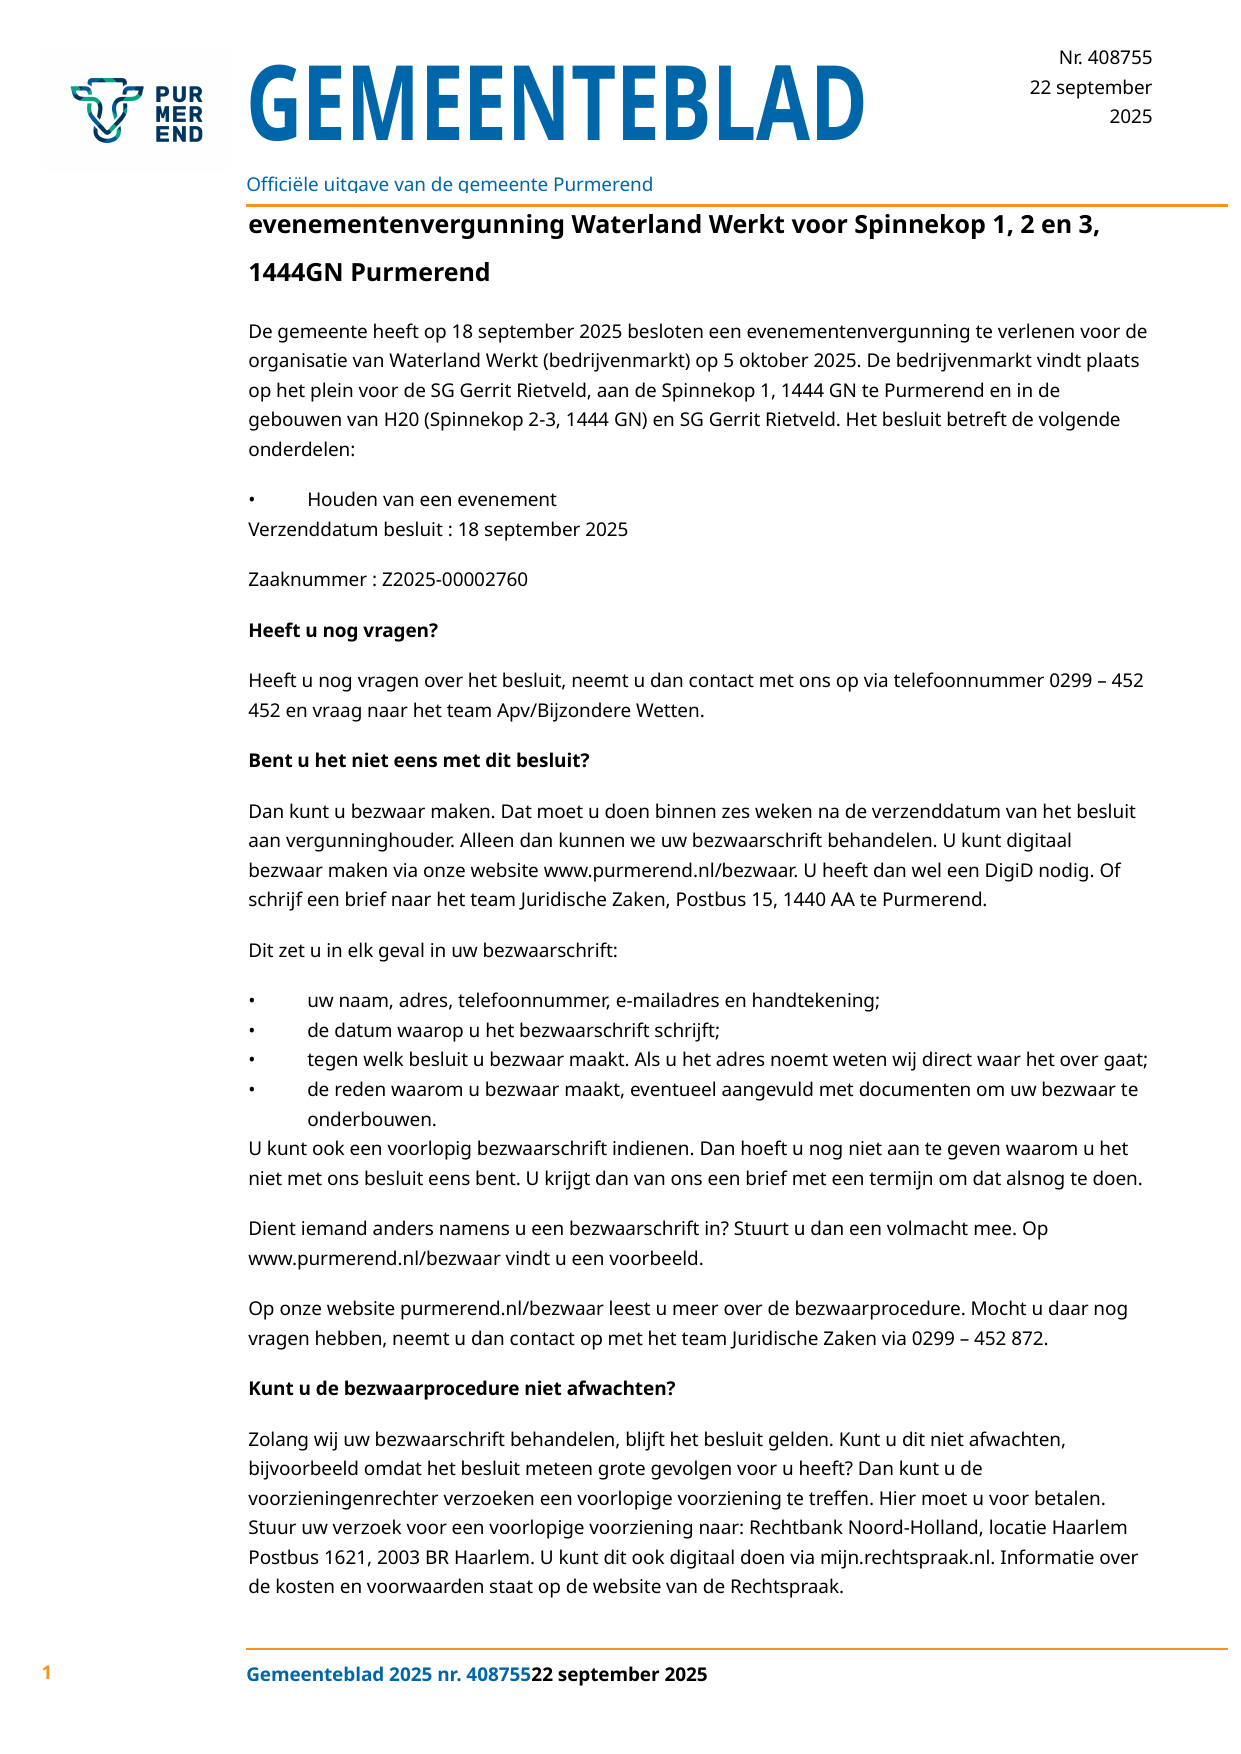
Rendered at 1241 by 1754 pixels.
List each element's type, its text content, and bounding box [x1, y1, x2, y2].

text Dan kunt u bezwaar maken. Dat moet u doen binnen zes weken na de verzenddatum van het besluit aan vergunninghouder. Alleen dan kunnen we uw bezwaarschrift behandelen. U kunt digitaal bezwaar maken via onze website www.purmerend.nl/bezwaar. U heeft dan wel een DigiD nodig. Of schrijf een brief naar het team Juridische Zaken, Postbus 15, 1440 AA te Purmerend. [248, 798, 1152, 912]
text Verzenddatum besluit : 18 september 2025 [248, 516, 1152, 542]
text Op onze website purmerend.nl/bezwaar leest u meer over de bezwaarprocedure. Mocht u daar nog vragen hebben, neemt u dan contact op met het team Juridische Zaken via 0299 – 452 872. [248, 1295, 1152, 1351]
text U kunt ook een voorlopig bezwaarschrift indienen. Dan hoeft u nog niet aan te geven waarom u het niet met ons besluit eens bent. U krijgt dan van ons een brief met een termijn om dat alsnog te doen. [248, 1135, 1152, 1191]
picture [41, 47, 231, 172]
list de datum waarop u het bezwaarschrift schrijft; [248, 1017, 1152, 1043]
list Houden van een evenement [248, 487, 1152, 512]
text Dit zet u in elk geval in uw bezwaarschrift: [248, 937, 1152, 963]
text evenementenvergunning Waterland Werkt voor Spinnekop 1, 2 en 3, 1444GN Purmerend [248, 207, 1152, 288]
list uw naam, adres, telefoonnummer, e-mailadres en handtekening; [248, 987, 1152, 1013]
text Dient iemand anders namens u een bezwaarschrift in? Stuurt u dan een volmacht mee. Op www.purmerend.nl/bezwaar vindt u een voorbeeld. [248, 1215, 1152, 1271]
list tegen welk besluit u bezwaar maakt. Als u het adres noemt weten wij direct waar het over gaat; [248, 1047, 1152, 1072]
list de reden waarom u bezwaar maakt, eventueel aangevuld met documenten om uw bezwaar te onderbouwen. [248, 1076, 1152, 1132]
text Zolang wij uw bezwaarschrift behandelen, blijft het besluit gelden. Kunt u dit niet afwachten, bijvoorbeeld omdat het besluit meteen grote gevolgen voor u heeft? Dan kunt u de voorzieningenrechter verzoeken een voorlopige voorziening te treffen. Hier moet u voor betalen. Stuur uw verzoek voor een voorlopige voorziening naar: Rechtbank Noord-Holland, locatie Haarlem Postbus 1621, 2003 BR Haarlem. U kunt dit ook digitaal doen via mijn.rechtspraak.nl. Informatie over de kosten en voorwaarden staat op de website van de Rechtspraak. [248, 1426, 1152, 1599]
text Zaaknummer : Z2025-00002760 [248, 567, 1152, 592]
text Bent u het niet eens met dit besluit? [248, 747, 1152, 773]
text Kunt u de bezwaarprocedure niet afwachten? [248, 1375, 1152, 1401]
text Heeft u nog vragen? [248, 617, 1152, 643]
text De gemeente heeft op 18 september 2025 besloten een evenementenvergunning te verlenen voor de organisatie van Waterland Werkt (bedrijvenmarkt) op 5 oktober 2025. De bedrijvenmarkt vindt plaats op het plein voor de SG Gerrit Rietveld, aan de Spinnekop 1, 1444 GN te Purmerend en in de gebouwen van H20 (Spinnekop 2-3, 1444 GN) en SG Gerrit Rietveld. Het besluit betreft de volgende onderdelen: [248, 318, 1152, 462]
text Heeft u nog vragen over het besluit, neemt u dan contact met ons op via telefoonnummer 0299 – 452 452 en vraag naar het team Apv/Bijzondere Wetten. [248, 667, 1152, 723]
